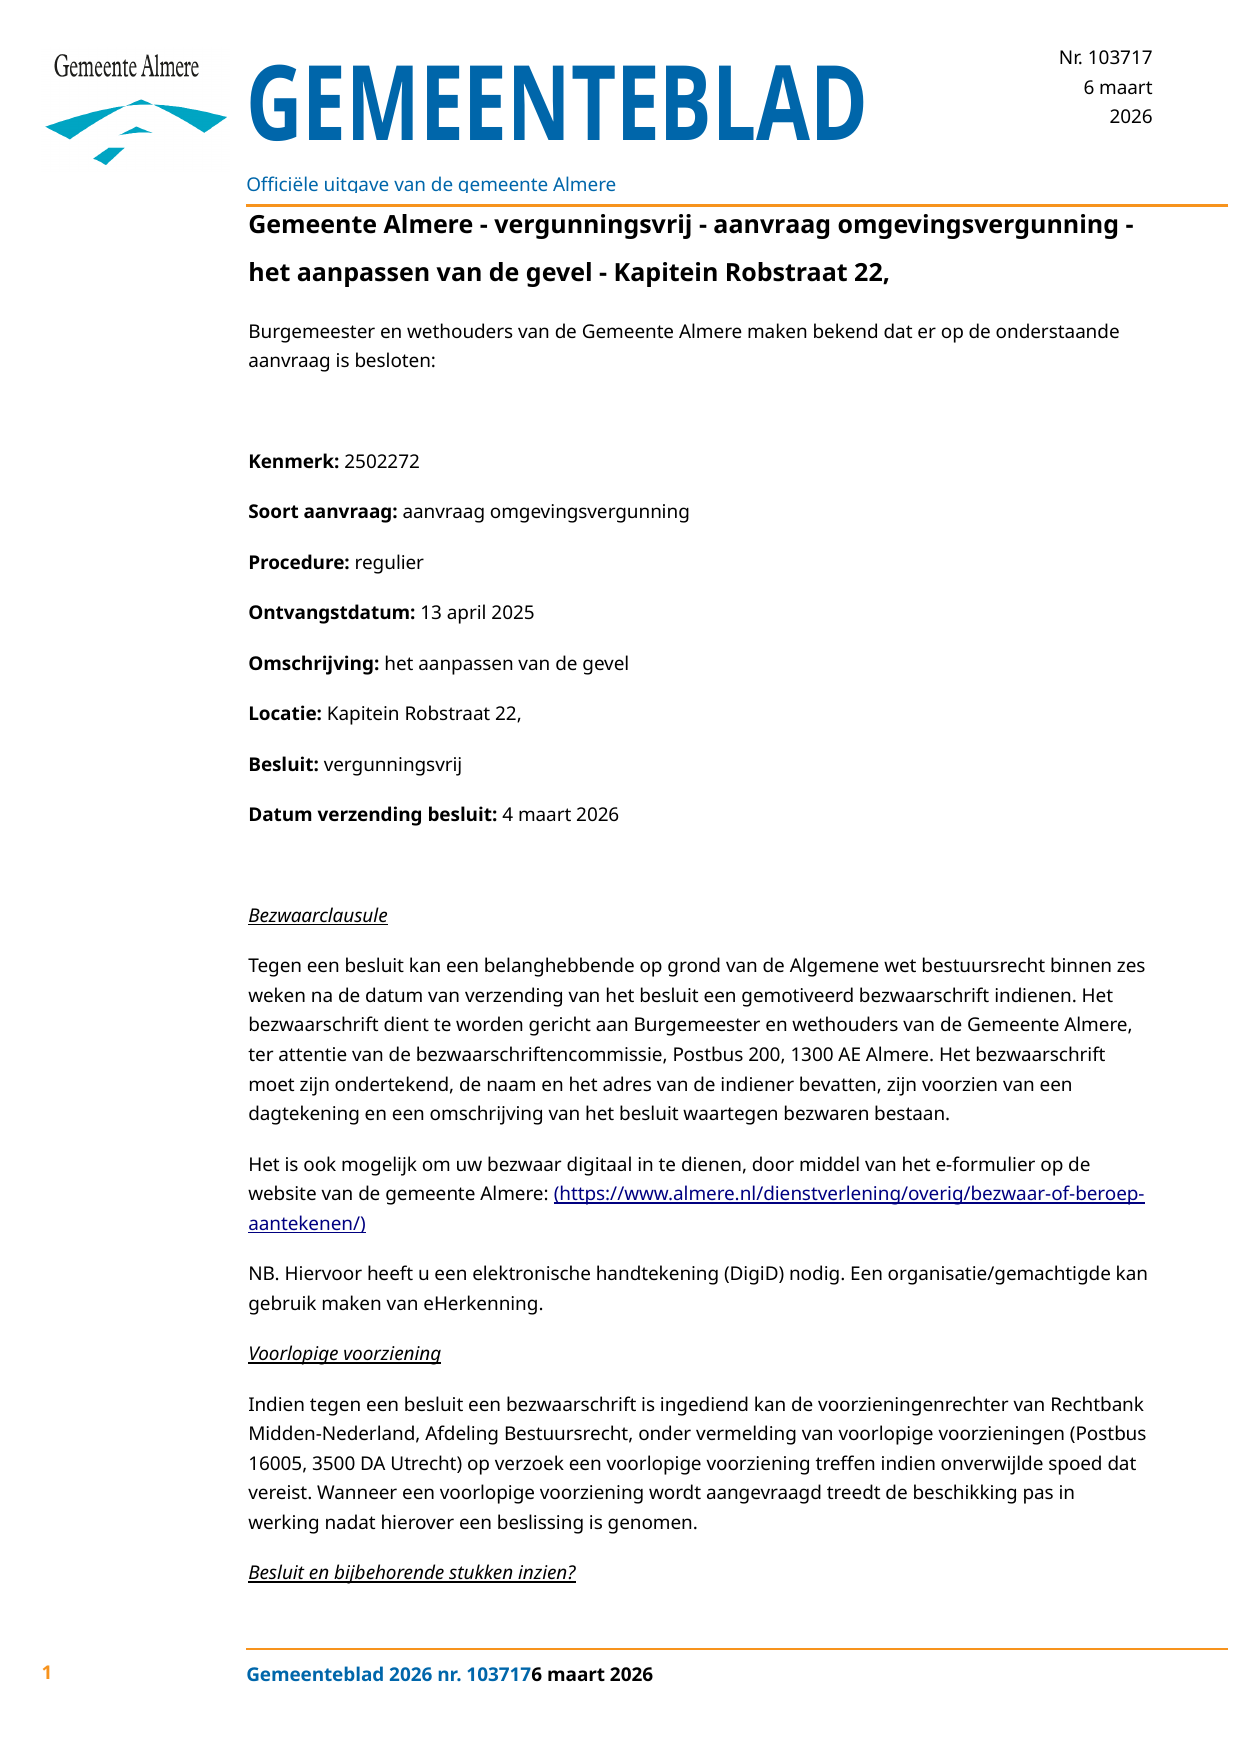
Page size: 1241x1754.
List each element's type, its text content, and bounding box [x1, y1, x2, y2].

text Datum verzending besluit: 4 maart 2026 [248, 801, 1152, 827]
text Omschrijving: het aanpassen van de gevel [248, 650, 1152, 676]
text Voorlopige voorziening [248, 1340, 1152, 1366]
picture [41, 47, 231, 172]
text Kenmerk: 2502272 [248, 448, 1152, 474]
text Burgemeester en wethouders van de Gemeente Almere maken bekend dat er op de onderstaande aanvraag is besloten: [248, 318, 1152, 373]
text Het is ook mogelijk om uw bezwaar digitaal in te dienen, door middel van het e-formulier op de website van de gemeente Almere: (https://www.almere.nl/dienstverlening/overig/bezwaar-of-beroep-aantekenen/) [248, 1151, 1152, 1236]
text Procedure: regulier [248, 549, 1152, 575]
text Ontvangstdatum: 13 april 2025 [248, 599, 1152, 625]
text NB. Hiervoor heeft u een elektronische handtekening (DigiD) nodig. Een organisatie/gemachtigde kan gebruik maken van eHerkenning. [248, 1260, 1152, 1316]
text Bezwaarclausule [248, 902, 1152, 928]
text Besluit en bijbehorende stukken inzien? [248, 1559, 1152, 1585]
text Besluit: vergunningsvrij [248, 751, 1152, 777]
text Indien tegen een besluit een bezwaarschrift is ingediend kan de voorzieningenrechter van Rechtbank Midden-Nederland, Afdeling Bestuursrecht, onder vermelding van voorlopige voorzieningen (Postbus 16005, 3500 DA Utrecht) op verzoek een voorlopige voorziening treffen indien onverwijlde spoed dat vereist. Wanneer een voorlopige voorziening wordt aangevraagd treedt de beschikking pas in werking nadat hierover een beslissing is genomen. [248, 1391, 1152, 1535]
text Soort aanvraag: aanvraag omgevingsvergunning [248, 499, 1152, 524]
text Tegen een besluit kan een belanghebbende op grond van de Algemene wet bestuursrecht binnen zes weken na de datum van verzending van het besluit een gemotiveerd bezwaarschrift indienen. Het bezwaarschrift dient te worden gericht aan Burgemeester en wethouders van de Gemeente Almere, ter attentie van de bezwaarschriftencommissie, Postbus 200, 1300 AE Almere. Het bezwaarschrift moet zijn ondertekend, de naam en het adres van de indiener bevatten, zijn voorzien van een dagtekening en een omschrijving van het besluit waartegen bezwaren bestaan. [248, 952, 1152, 1126]
text Gemeente Almere - vergunningsvrij - aanvraag omgevingsvergunning - het aanpassen van de gevel - Kapitein Robstraat 22, [248, 207, 1152, 288]
text Locatie: Kapitein Robstraat 22, [248, 700, 1152, 726]
